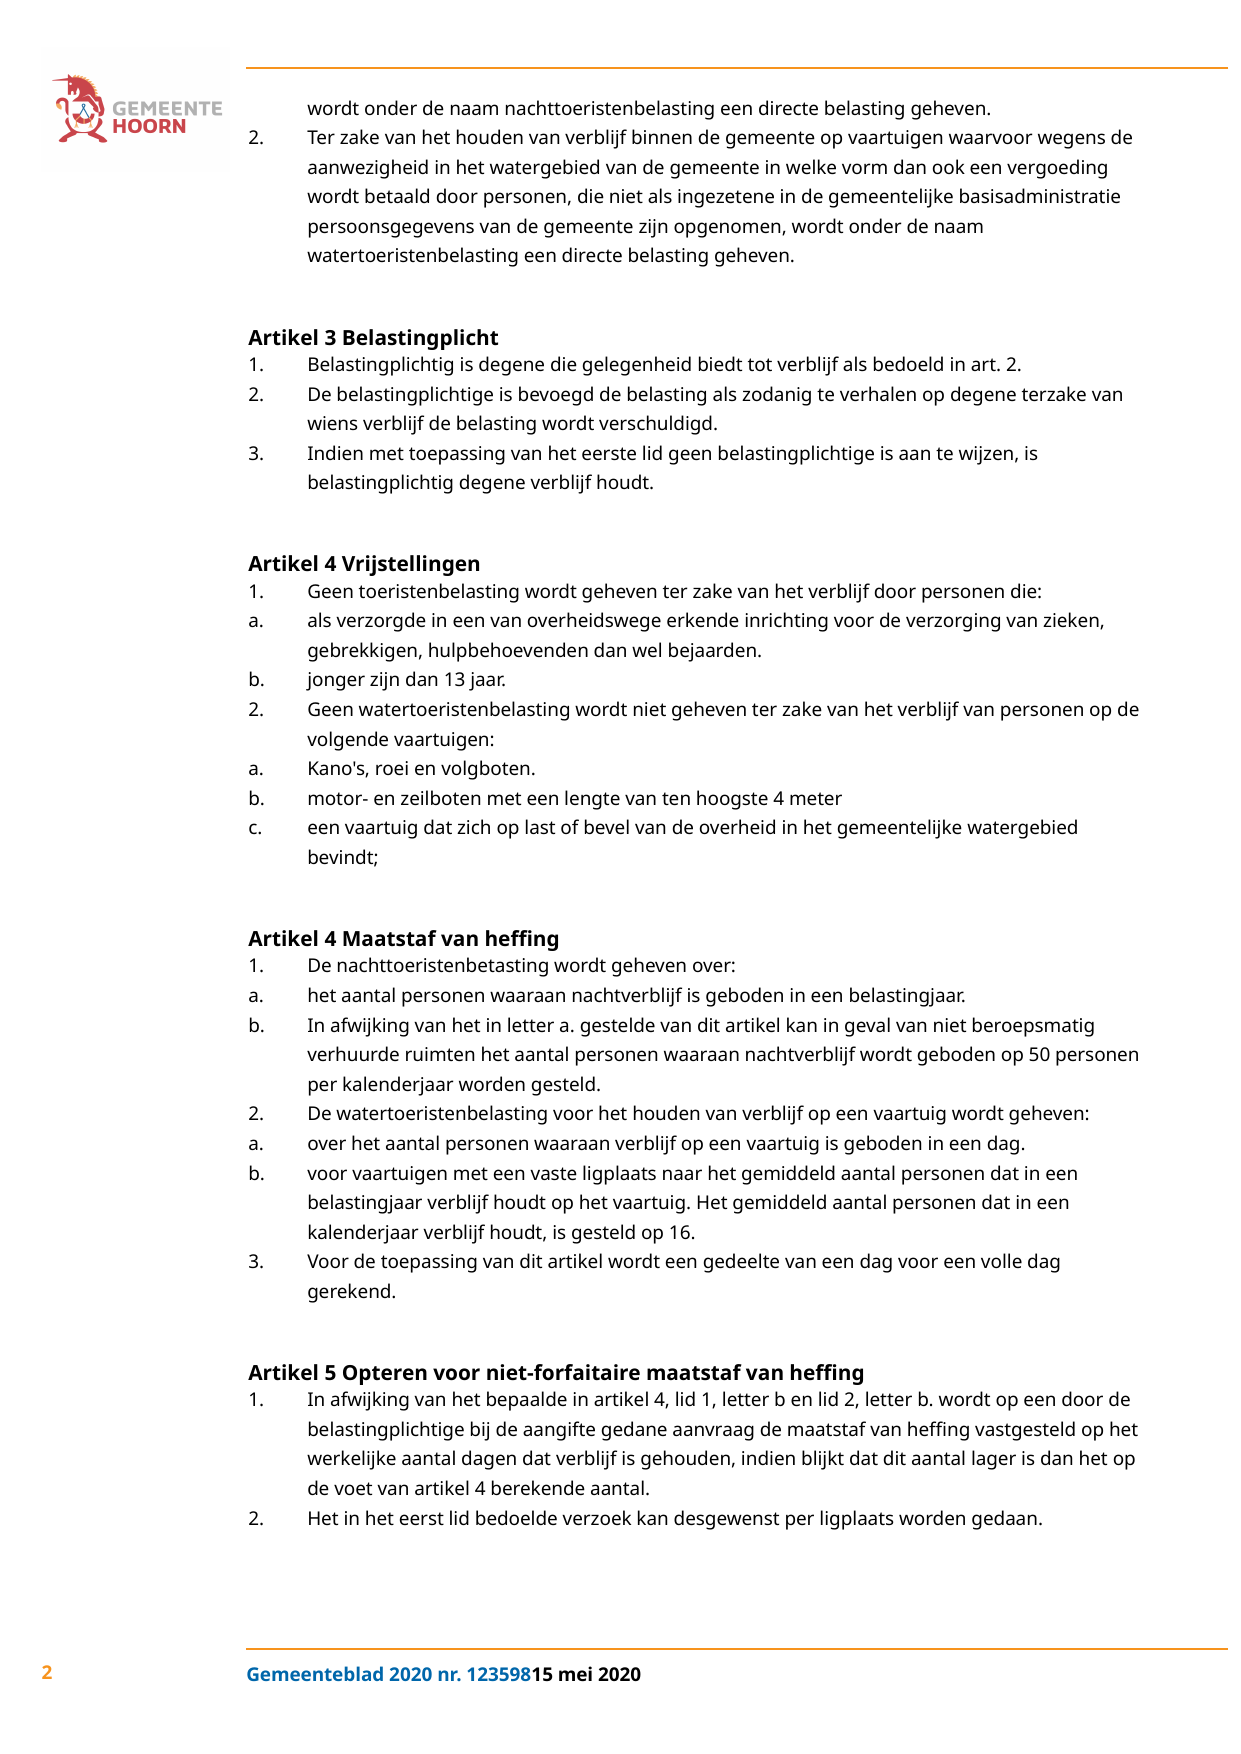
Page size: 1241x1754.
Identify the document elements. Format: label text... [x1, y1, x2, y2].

list Ter zake van het houden van verblijf binnen de gemeente op vaartuigen waarvoor wegens de aanwezigheid in het watergebied van de gemeente in welke vorm dan ook een vergoeding wordt betaald door personen, die niet als ingezetene in de gemeentelijke basisadministratie persoonsgegevens van de gemeente zijn opgenomen, wordt onder de naam watertoeristenbelasting een directe belasting geheven. [248, 124, 1152, 268]
text Artikel 3 Belastingplicht [248, 323, 1152, 351]
list Belastingplichtig is degene die gelegenheid biedt tot verblijf als bedoeld in art. 2. [248, 351, 1152, 377]
list Voor de toepassing van dit artikel wordt een gedeelte van een dag voor een volle dag gerekend. [248, 1248, 1152, 1304]
list In afwijking van het bepaalde in artikel 4, lid 1, letter b en lid 2, letter b. wordt op een door de belastingplichtige bij de aangifte gedane aanvraag de maatstaf van heffing vastgesteld op het werkelijke aantal dagen dat verblijf is gehouden, indien blijkt dat dit aantal lager is dan het op de voet van artikel 4 berekende aantal. [248, 1386, 1152, 1501]
text Artikel 4 Vrijstellingen [248, 549, 1152, 578]
list het aantal personen waaraan nachtverblijf is geboden in een belastingjaar. [248, 982, 1152, 1008]
list Geen watertoeristenbelasting wordt niet geheven ter zake van het verblijf van personen op de volgende vaartuigen: [248, 696, 1152, 752]
list over het aantal personen waaraan verblijf op een vaartuig is geboden in een dag. [248, 1130, 1152, 1156]
list wordt onder de naam nachttoeristenbelasting een directe belasting geheven. [248, 95, 1152, 121]
list De watertoeristenbelasting voor het houden van verblijf op een vaartuig wordt geheven: [248, 1101, 1152, 1126]
list Geen toeristenbelasting wordt geheven ter zake van het verblijf door personen die: [248, 578, 1152, 604]
list voor vaartuigen met een vaste ligplaats naar het gemiddeld aantal personen dat in een belastingjaar verblijf houdt op het vaartuig. Het gemiddeld aantal personen dat in een kalenderjaar verblijf houdt, is gesteld op 16. [248, 1160, 1152, 1244]
list Indien met toepassing van het eerste lid geen belastingplichtige is aan te wijzen, is belastingplichtig degene verblijf houdt. [248, 440, 1152, 495]
list een vaartuig dat zich op last of bevel van de overheid in het gemeentelijke watergebied bevindt; [248, 814, 1152, 870]
list als verzorgde in een van overheidswege erkende inrichting voor de verzorging van zieken, gebrekkigen, hulpbehoevenden dan wel bejaarden. [248, 607, 1152, 663]
list Het in het eerst lid bedoelde verzoek kan desgewenst per ligplaats worden gedaan. [248, 1505, 1152, 1531]
list De belastingplichtige is bevoegd de belasting als zodanig te verhalen op degene terzake van wiens verblijf de belasting wordt verschuldigd. [248, 381, 1152, 436]
text Artikel 5 Opteren voor niet-forfaitaire maatstaf van heffing [248, 1358, 1152, 1386]
list De nachttoeristenbetasting wordt geheven over: [248, 953, 1152, 978]
list motor- en zeilboten met een lengte van ten hoogste 4 meter [248, 785, 1152, 811]
text Artikel 4 Maatstaf van heffing [248, 924, 1152, 953]
picture [41, 47, 231, 172]
list In afwijking van het in letter a. gestelde van dit artikel kan in geval van niet beroepsmatig verhuurde ruimten het aantal personen waaraan nachtverblijf wordt geboden op 50 personen per kalenderjaar worden gesteld. [248, 1012, 1152, 1097]
list Kano's, roei en volgboten. [248, 755, 1152, 781]
list jonger zijn dan 13 jaar. [248, 667, 1152, 692]
